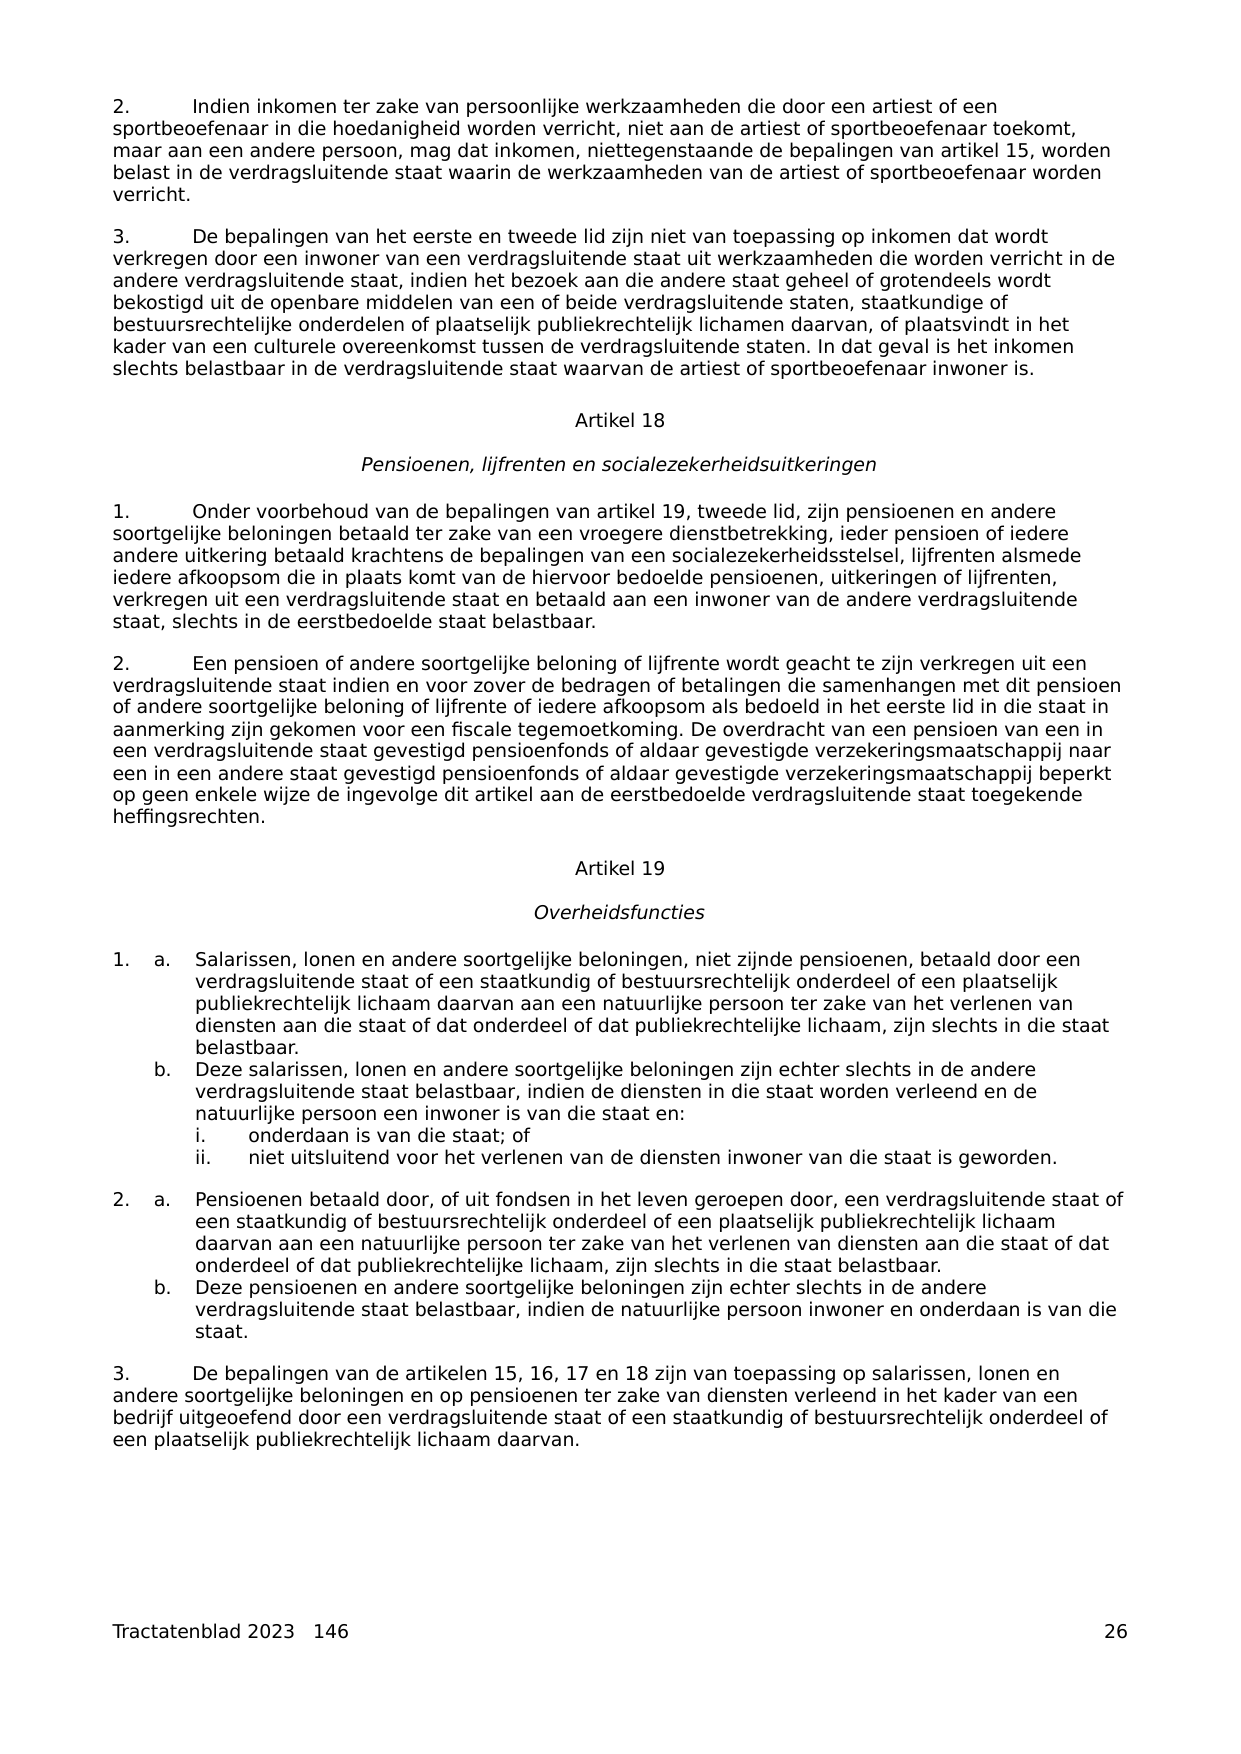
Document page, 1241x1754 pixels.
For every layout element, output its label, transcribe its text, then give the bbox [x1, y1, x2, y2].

text 1. a. Salarissen, lonen en andere soortgelijke beloningen, niet zijnde pensioenen, betaald door een verdragsluitende staat of een staatkundig of bestuursrechtelijk onderdeel of een plaatselijk publiekrechtelijk lichaam daarvan aan een natuurlijke persoon ter zake van het verlenen van diensten aan die staat of dat onderdeel of dat publiekrechtelijke lichaam, zijn slechts in die staat belastbaar. [112, 949, 1128, 1059]
subtitle Artikel 18 Pensioenen, lijfrenten en socialezekerheidsuitkeringen [112, 410, 1128, 476]
text 3. De bepalingen van het eerste en tweede lid zijn niet van toepassing op inkomen dat wordt verkregen door een inwoner van een verdragsluitende staat uit werkzaamheden die worden verricht in de andere verdragsluitende staat, indien het bezoek aan die andere staat geheel of grotendeels wordt bekostigd uit de openbare middelen van een of beide verdragsluitende staten, staatkundige of bestuursrechtelijke onderdelen of plaatselijk publiekrechtelijk lichamen daarvan, of plaatsvindt in het kader van een culturele overeenkomst tussen de verdragsluitende staten. In dat geval is het inkomen slechts belastbaar in de verdragsluitende staat waarvan de artiest of sportbeoefenaar inwoner is. [112, 226, 1128, 380]
subtitle Artikel 19 Overheidsfuncties [112, 858, 1128, 924]
text 2. Een pensioen of andere soortgelijke beloning of lijfrente wordt geacht te zijn verkregen uit een verdragsluitende staat indien en voor zover de bedragen of betalingen die samenhangen met dit pensioen of andere soortgelijke beloning of lijfrente of iedere afkoopsom als bedoeld in het eerste lid in die staat in aanmerking zijn gekomen voor een fiscale tegemoetkoming. De overdracht van een pensioen van een in een verdragsluitende staat gevestigd pensioenfonds of aldaar gevestigde verzekeringsmaatschappij naar een in een andere staat gevestigd pensioenfonds of aldaar gevestigde verzekeringsmaatschappij beperkt op geen enkele wijze de ingevolge dit artikel aan de eerstbedoelde verdragsluitende staat toegekende heffingsrechten. [112, 652, 1128, 828]
text ii. niet uitsluitend voor het verlenen van de diensten inwoner van die staat is geworden. [195, 1147, 1128, 1169]
text 1. Onder voorbehoud van de bepalingen van artikel 19, tweede lid, zijn pensioenen en andere soortgelijke beloningen betaald ter zake van een vroegere dienstbetrekking, ieder pensioen of iedere andere uitkering betaald krachtens de bepalingen van een socialezekerheidsstelsel, lijfrenten alsmede iedere afkoopsom die in plaats komt van de hiervoor bedoelde pensioenen, uitkeringen of lijfrenten, verkregen uit een verdragsluitende staat en betaald aan een inwoner van de andere verdragsluitende staat, slechts in de eerstbedoelde staat belastbaar. [112, 501, 1128, 632]
text b. Deze pensioenen en andere soortgelijke beloningen zijn echter slechts in de andere verdragsluitende staat belastbaar, indien de natuurlijke persoon inwoner en onderdaan is van die staat. [153, 1277, 1128, 1343]
text i. onderdaan is van die staat; of [195, 1125, 1128, 1147]
text 2. Indien inkomen ter zake van persoonlijke werkzaamheden die door een artiest of een sportbeoefenaar in die hoedanigheid worden verricht, niet aan de artiest of sportbeoefenaar toekomt, maar aan een andere persoon, mag dat inkomen, niettegenstaande de bepalingen van artikel 15, worden belast in de verdragsluitende staat waarin de werkzaamheden van de artiest of sportbeoefenaar worden verricht. [112, 96, 1128, 206]
text 2. a. Pensioenen betaald door, of uit fondsen in het leven geroepen door, een verdragsluitende staat of een staatkundig of bestuursrechtelijk onderdeel of een plaatselijk publiekrechtelijk lichaam daarvan aan een natuurlijke persoon ter zake van het verlenen van diensten aan die staat of dat onderdeel of dat publiekrechtelijke lichaam, zijn slechts in die staat belastbaar. [112, 1189, 1128, 1277]
text 3. De bepalingen van de artikelen 15, 16, 17 en 18 zijn van toepassing op salarissen, lonen en andere soortgelijke beloningen en op pensioenen ter zake van diensten verleend in het kader van een bedrijf uitgeoefend door een verdragsluitende staat of een staatkundig of bestuursrechtelijk onderdeel of een plaatselijk publiekrechtelijk lichaam daarvan. [112, 1363, 1128, 1451]
text b. Deze salarissen, lonen en andere soortgelijke beloningen zijn echter slechts in de andere verdragsluitende staat belastbaar, indien de diensten in die staat worden verleend en de natuurlijke persoon een inwoner is van die staat en: [153, 1059, 1128, 1125]
